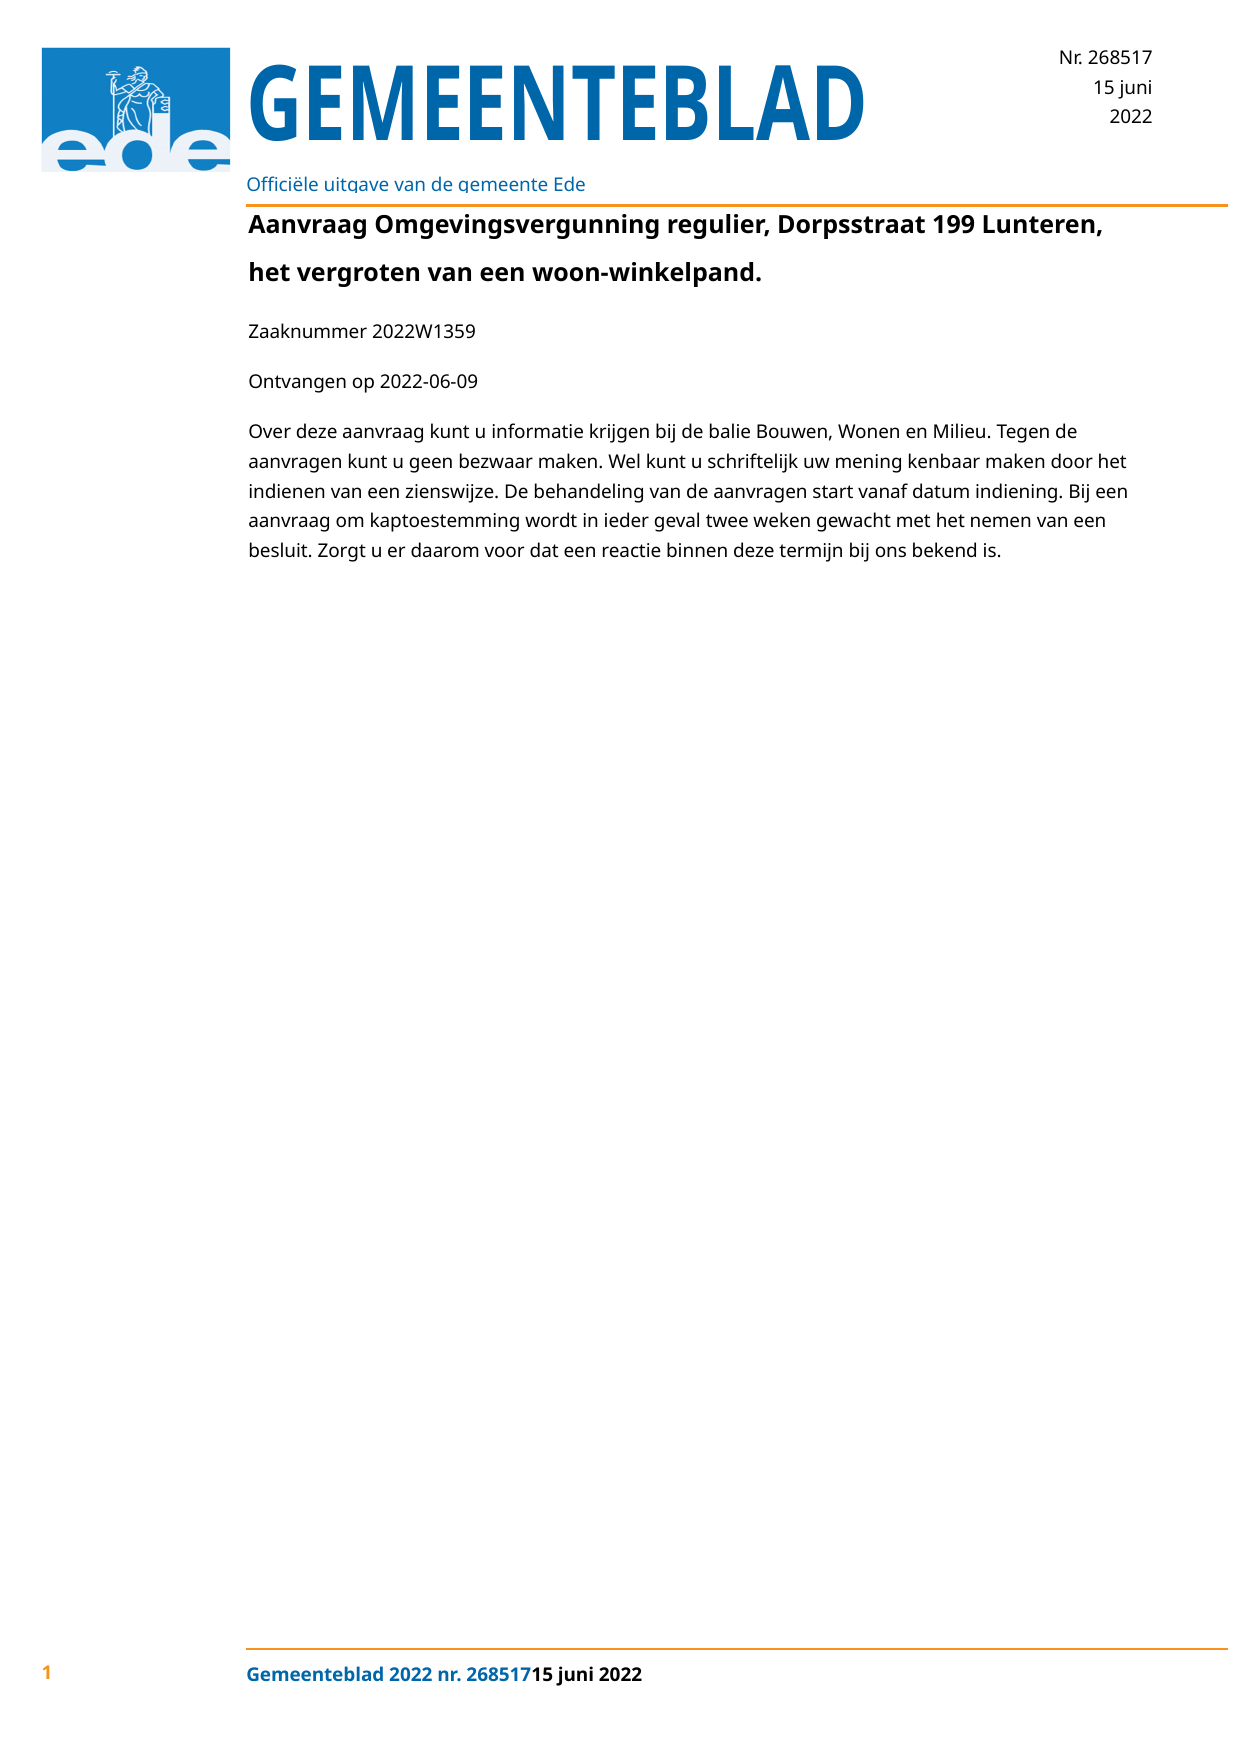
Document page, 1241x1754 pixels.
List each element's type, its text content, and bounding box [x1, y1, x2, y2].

text Ontvangen op 2022-06-09 [248, 368, 1152, 394]
text Aanvraag Omgevingsvergunning regulier, Dorpsstraat 199 Lunteren, het vergroten van een woon-winkelpand. [248, 207, 1152, 288]
text Zaaknummer 2022W1359 [248, 318, 1152, 344]
picture [41, 47, 231, 172]
text Over deze aanvraag kunt u informatie krijgen bij de balie Bouwen, Wonen en Milieu. Tegen de aanvragen kunt u geen bezwaar maken. Wel kunt u schriftelijk uw mening kenbaar maken door het indienen van een zienswijze. De behandeling van de aanvragen start vanaf datum indiening. Bij een aanvraag om kaptoestemming wordt in ieder geval twee weken gewacht met het nemen van een besluit. Zorgt u er daarom voor dat een reactie binnen deze termijn bij ons bekend is. [248, 419, 1152, 563]
